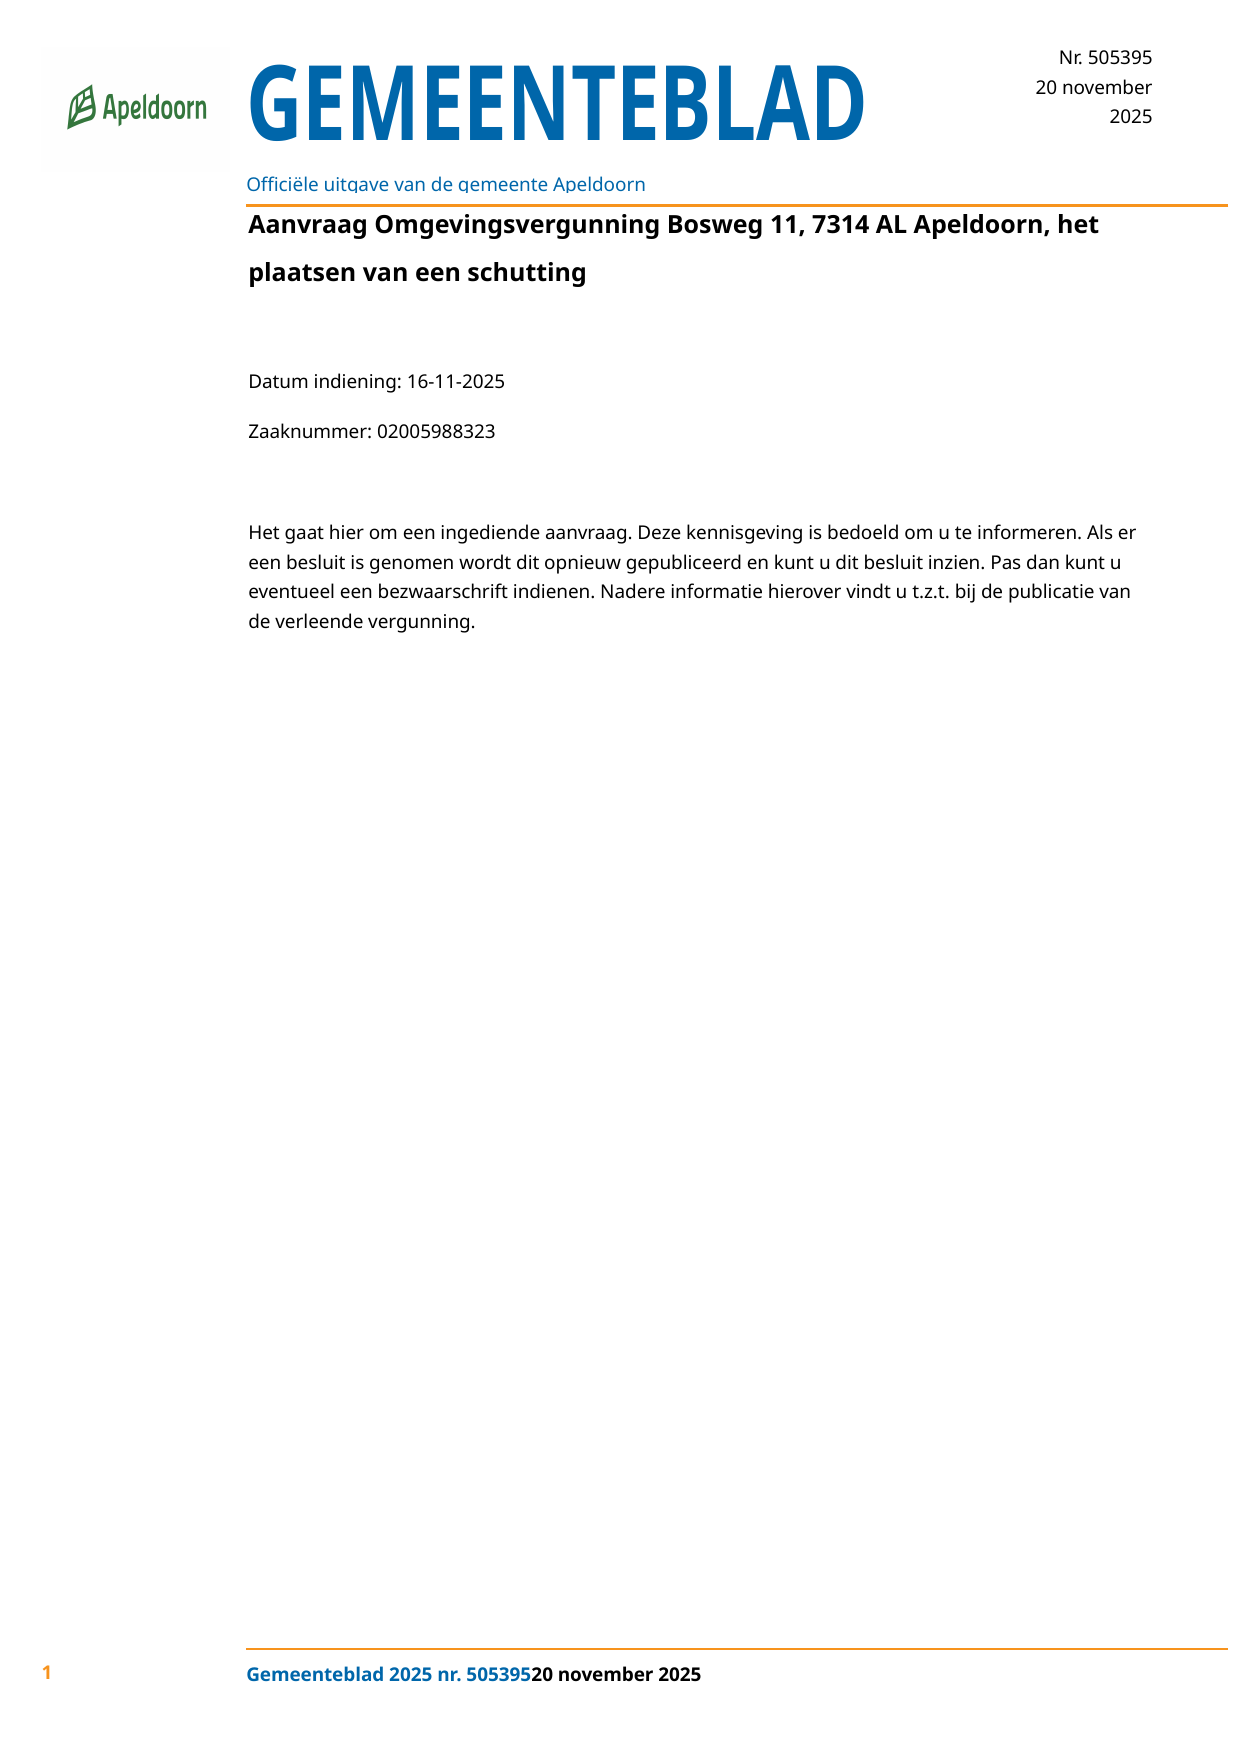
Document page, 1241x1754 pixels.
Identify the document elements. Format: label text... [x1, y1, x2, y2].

text Datum indiening: 16-11-2025 [248, 368, 1152, 394]
text Het gaat hier om een ingediende aanvraag. Deze kennisgeving is bedoeld om u te informeren. Als er een besluit is genomen wordt dit opnieuw gepubliceerd en kunt u dit besluit inzien. Pas dan kunt u eventueel een bezwaarschrift indienen. Nadere informatie hierover vindt u t.z.t. bij de publicatie van de verleende vergunning. [248, 519, 1152, 634]
text Aanvraag Omgevingsvergunning Bosweg 11, 7314 AL Apeldoorn, het plaatsen van een schutting [248, 207, 1152, 288]
picture [41, 47, 231, 172]
text Zaaknummer: 02005988323 [248, 419, 1152, 444]
